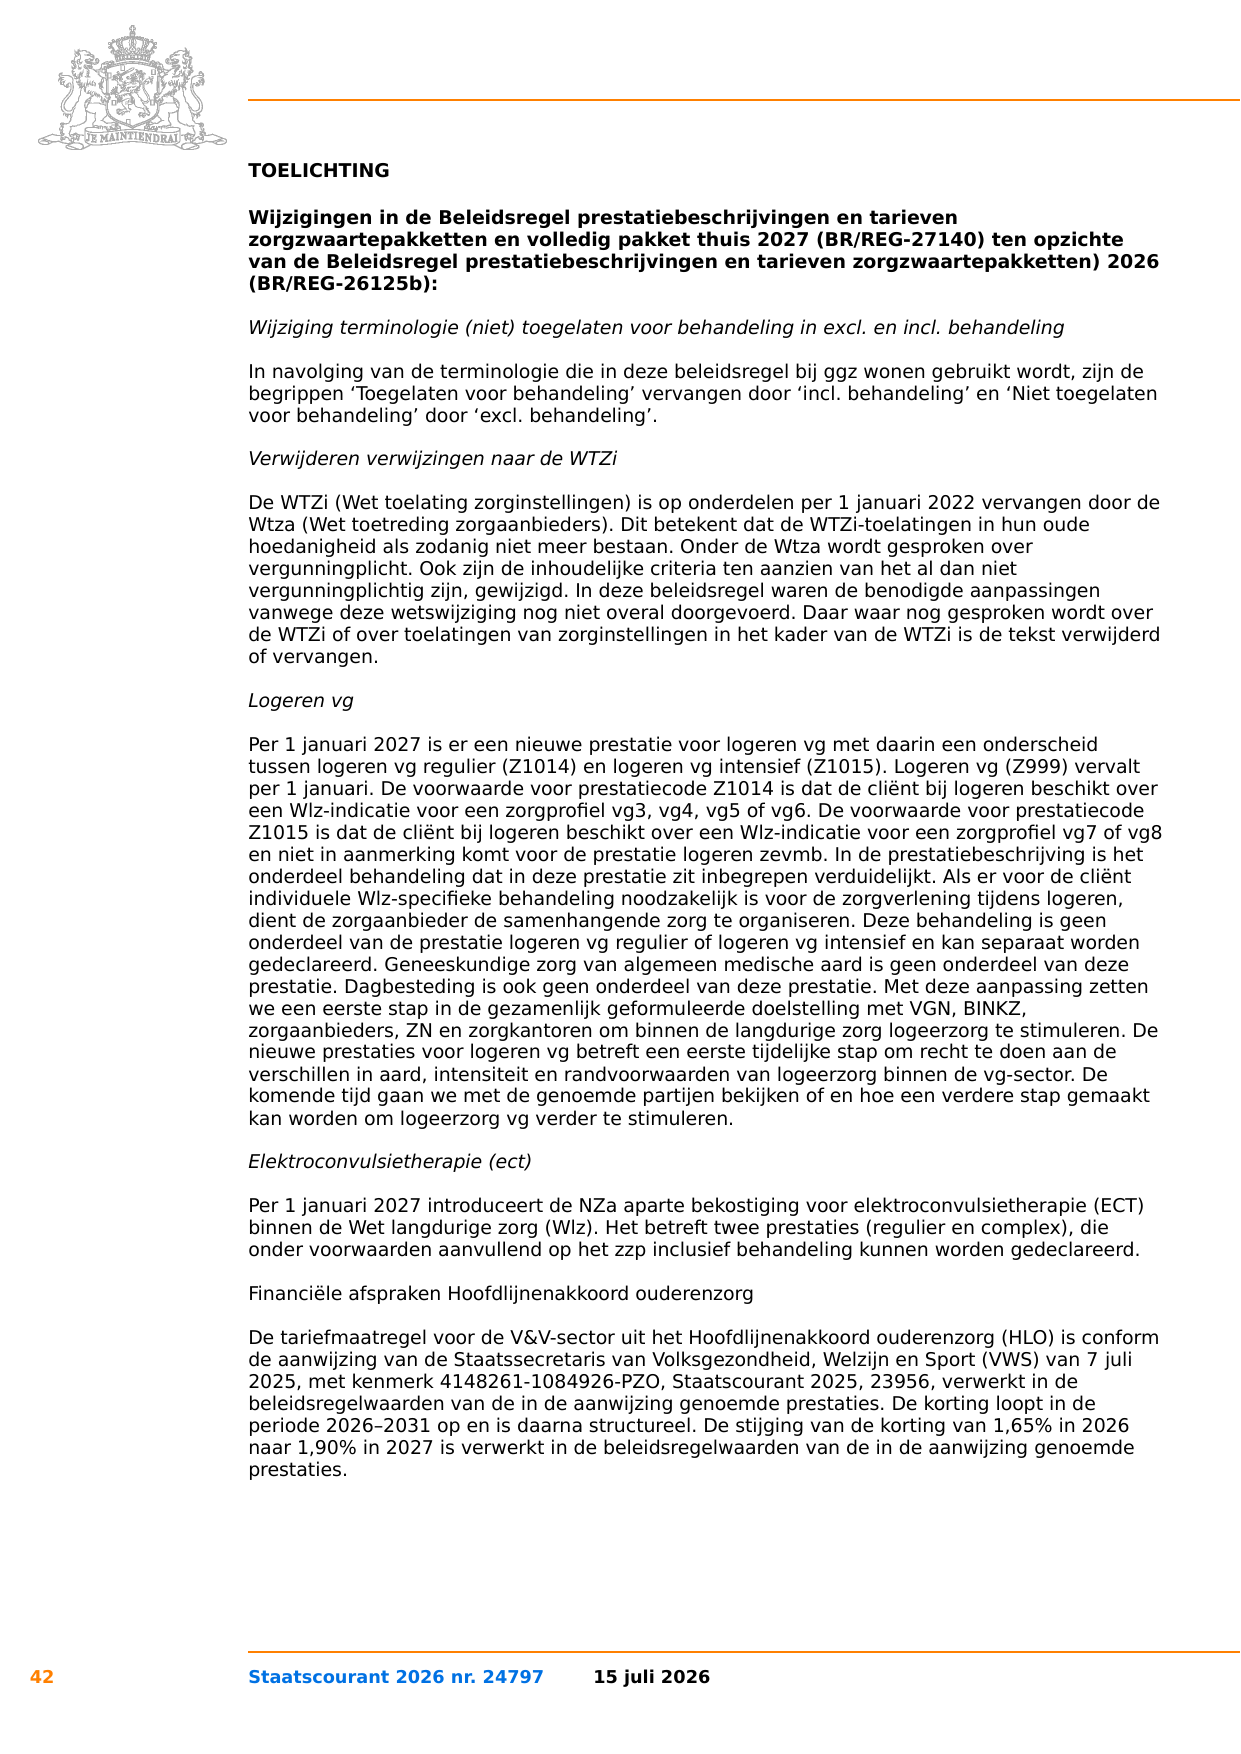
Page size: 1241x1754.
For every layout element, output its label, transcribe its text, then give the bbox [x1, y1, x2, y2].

text Per 1 januari 2027 introduceert de NZa aparte bekostiging voor elektroconvulsietherapie (ECT) binnen de Wet langdurige zorg (Wlz). Het betreft twee prestaties (regulier en complex), die onder voorwaarden aanvullend op het zzp inclusief behandeling kunnen worden gedeclareerd. [248, 1195, 1163, 1261]
text In navolging van de terminologie die in deze beleidsregel bij ggz wonen gebruikt wordt, zijn de begrippen ‘Toegelaten voor behandeling’ vervangen door ‘incl. behandeling’ en ‘Niet toegelaten voor behandeling’ door ‘excl. behandeling’. [248, 361, 1163, 426]
subtitle Wijzigingen in de Beleidsregel prestatiebeschrijvingen en tarieven zorgzwaartepakketten en volledig pakket thuis 2027 (BR/REG-27140) ten opzichte van de Beleidsregel prestatiebeschrijvingen en tarieven zorgzwaartepakketten) 2026 (BR/REG-26125b): [248, 207, 1163, 295]
picture [38, 25, 227, 150]
subtitle Financiële afspraken Hoofdlijnenakkoord ouderenzorg [248, 1283, 1163, 1305]
text De WTZi (Wet toelating zorginstellingen) is op onderdelen per 1 januari 2022 vervangen door de Wtza (Wet toetreding zorgaanbieders). Dit betekent dat de WTZi-toelatingen in hun oude hoedanigheid als zodanig niet meer bestaan. Onder de Wtza wordt gesproken over vergunningplicht. Ook zijn de inhoudelijke criteria ten aanzien van het al dan niet vergunningplichtig zijn, gewijzigd. In deze beleidsregel waren de benodigde aanpassingen vanwege deze wetswijziging nog niet overal doorgevoerd. Daar waar nog gesproken wordt over de WTZi of over toelatingen van zorginstellingen in het kader van de WTZi is de tekst verwijderd of vervangen. [248, 492, 1163, 668]
subtitle Wijziging terminologie (niet) toegelaten voor behandeling in excl. en incl. behandeling [248, 317, 1163, 339]
subtitle Verwijderen verwijzingen naar de WTZi [248, 448, 1163, 470]
text De tariefmaatregel voor de V&V-sector uit het Hoofdlijnenakkoord ouderenzorg (HLO) is conform de aanwijzing van de Staatssecretaris van Volksgezondheid, Welzijn en Sport (VWS) van 7 juli 2025, met kenmerk 4148261-1084926-PZO, Staatscourant 2025, 23956, verwerkt in de beleidsregelwaarden van de in de aanwijzing genoemde prestaties. De korting loopt in de periode 2026–2031 op en is daarna structureel. De stijging van de korting van 1,65% in 2026 naar 1,90% in 2027 is verwerkt in de beleidsregelwaarden van de in de aanwijzing genoemde prestaties. [248, 1327, 1163, 1481]
subtitle Logeren vg [248, 690, 1163, 712]
subtitle TOELICHTING [248, 160, 1163, 182]
text Per 1 januari 2027 is er een nieuwe prestatie voor logeren vg met daarin een onderscheid tussen logeren vg regulier (Z1014) en logeren vg intensief (Z1015). Logeren vg (Z999) vervalt per 1 januari. De voorwaarde voor prestatiecode Z1014 is dat de cliënt bij logeren beschikt over een Wlz-indicatie voor een zorgprofiel vg3, vg4, vg5 of vg6. De voorwaarde voor prestatiecode Z1015 is dat de cliënt bij logeren beschikt over een Wlz-indicatie voor een zorgprofiel vg7 of vg8 en niet in aanmerking komt voor de prestatie logeren zevmb. In de prestatiebeschrijving is het onderdeel behandeling dat in deze prestatie zit inbegrepen verduidelijkt. Als er voor de cliënt individuele Wlz-specifieke behandeling noodzakelijk is voor de zorgverlening tijdens logeren, dient de zorgaanbieder de samenhangende zorg te organiseren. Deze behandeling is geen onderdeel van de prestatie logeren vg regulier of logeren vg intensief en kan separaat worden gedeclareerd. Geneeskundige zorg van algemeen medische aard is geen onderdeel van deze prestatie. Dagbesteding is ook geen onderdeel van deze prestatie. Met deze aanpassing zetten we een eerste stap in de gezamenlijk geformuleerde doelstelling met VGN, BINKZ, zorgaanbieders, ZN en zorgkantoren om binnen de langdurige zorg logeerzorg te stimuleren. De nieuwe prestaties voor logeren vg betreft een eerste tijdelijke stap om recht te doen aan de verschillen in aard, intensiteit en randvoorwaarden van logeerzorg binnen de vg-sector. De komende tijd gaan we met de genoemde partijen bekijken of en hoe een verdere stap gemaakt kan worden om logeerzorg vg verder te stimuleren. [248, 734, 1163, 1129]
subtitle Elektroconvulsietherapie (ect) [248, 1151, 1163, 1173]
